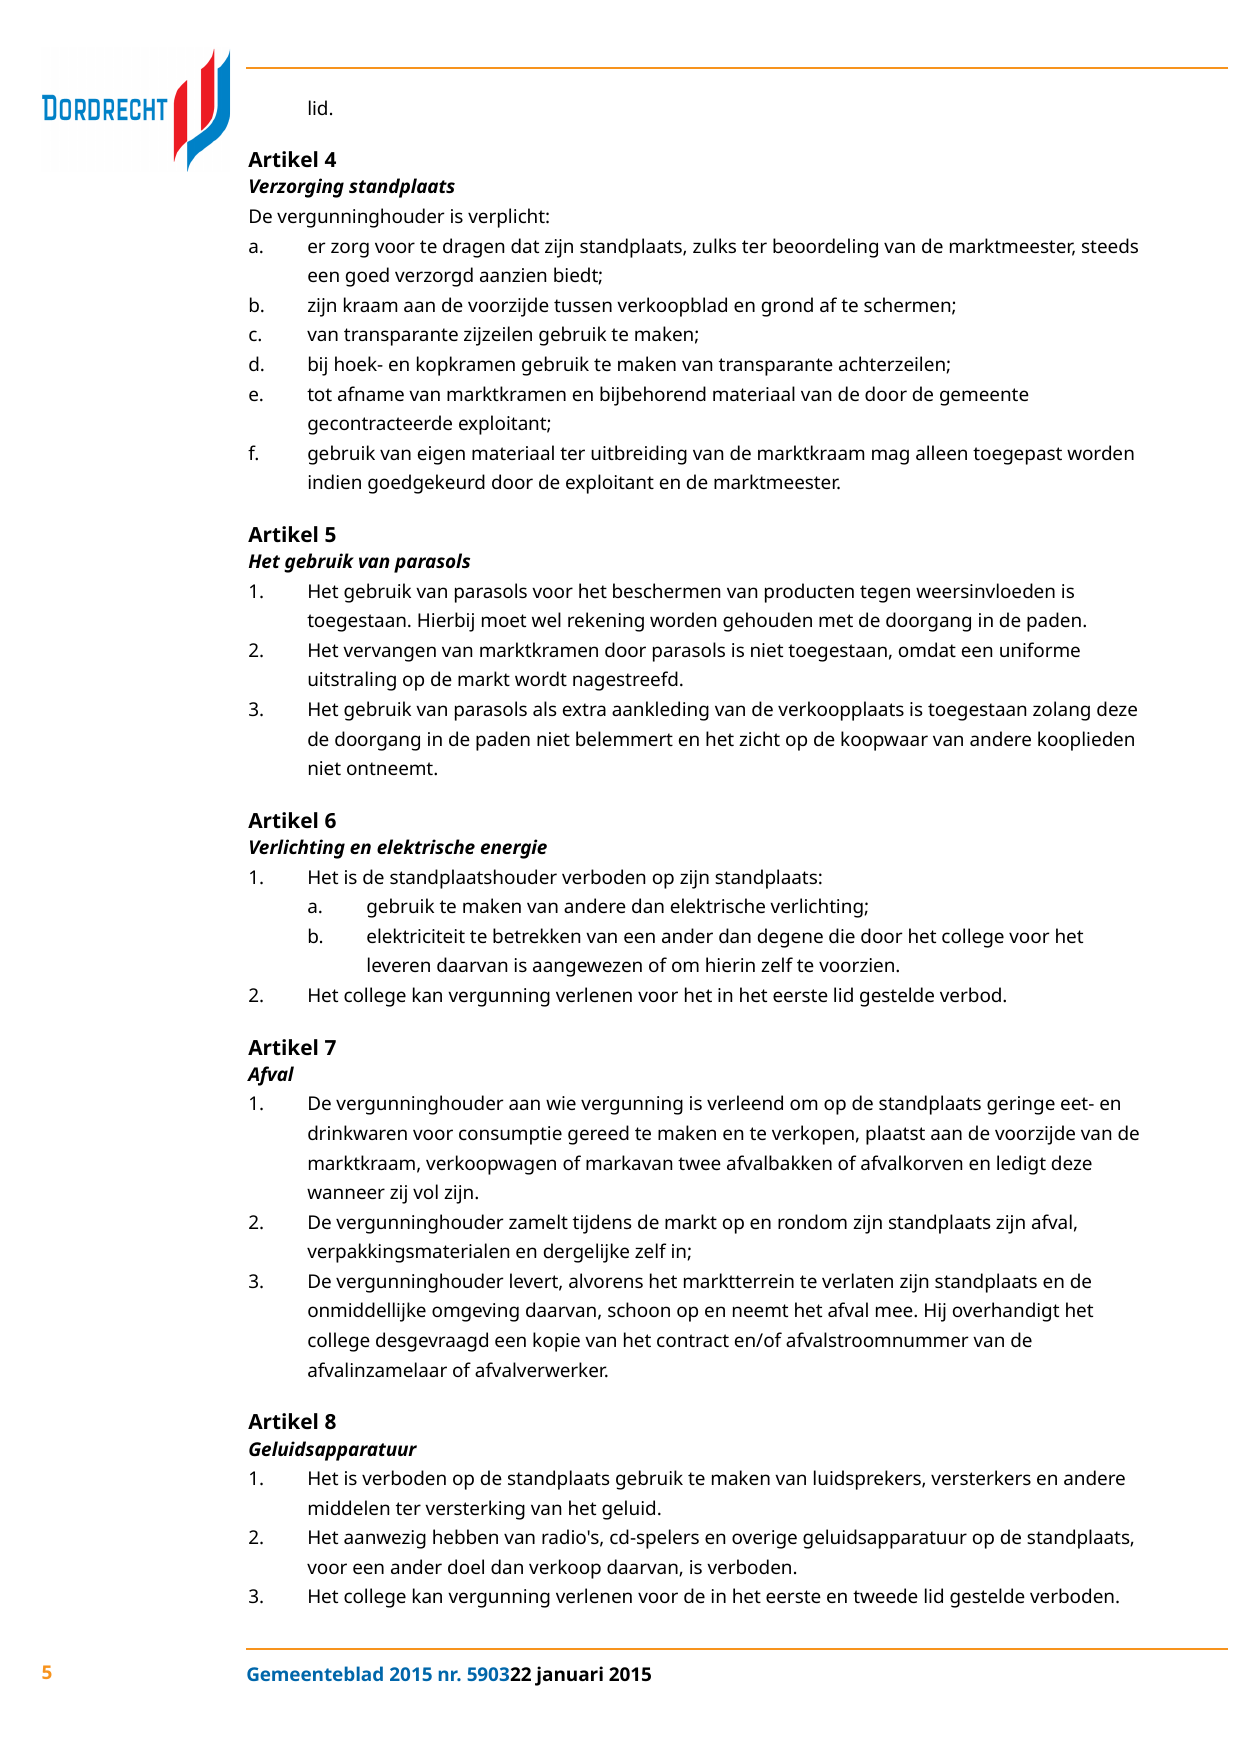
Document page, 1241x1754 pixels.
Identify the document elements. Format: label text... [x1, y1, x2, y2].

list er zorg voor te dragen dat zijn standplaats, zulks ter beoordeling van de marktmeester, steeds een goed verzorgd aanzien biedt; [248, 233, 1152, 288]
list Het vervangen van marktkramen door parasols is niet toegestaan, omdat een uniforme uitstraling op de markt wordt nagestreefd. [248, 637, 1152, 692]
text Artikel 4 [248, 145, 1152, 174]
list Het gebruik van parasols voor het beschermen van producten tegen weersinvloeden is toegestaan. Hierbij moet wel rekening worden gehouden met de doorgang in de paden. [248, 578, 1152, 633]
list zijn kraam aan de voorzijde tussen verkoopblad en grond af te schermen; [248, 292, 1152, 318]
list gebruik te maken van andere dan elektrische verlichting; [307, 893, 1152, 919]
text Verlichting en elektrische energie [248, 834, 1152, 860]
list Het aanwezig hebben van radio's, cd-spelers en overige geluidsapparatuur op de standplaats, voor een ander doel dan verkoop daarvan, is verboden. [248, 1524, 1152, 1580]
text Geluidsapparatuur [248, 1436, 1152, 1461]
text Het gebruik van parasols [248, 548, 1152, 574]
list De vergunninghouder levert, alvorens het marktterrein te verlaten zijn standplaats en de onmiddellijke omgeving daarvan, schoon op en neemt het afval mee. Hij overhandigt het college desgevraagd een kopie van het contract en/of afvalstroomnummer van de afvalinzamelaar of afvalverwerker. [248, 1268, 1152, 1383]
list tot afname van marktkramen en bijbehorend materiaal van de door de gemeente gecontracteerde exploitant; [248, 381, 1152, 436]
text Artikel 8 [248, 1407, 1152, 1436]
list Het gebruik van parasols als extra aankleding van de verkoopplaats is toegestaan zolang deze de doorgang in de paden niet belemmert en het zicht op de koopwaar van andere kooplieden niet ontneemt. [248, 696, 1152, 781]
text Artikel 5 [248, 520, 1152, 548]
text Artikel 7 [248, 1033, 1152, 1061]
list elektriciteit te betrekken van een ander dan degene die door het college voor het leveren daarvan is aangewezen of om hierin zelf te voorzien. [307, 923, 1152, 978]
list Het college kan vergunning verlenen voor het in het eerste lid gestelde verbod. [248, 982, 1152, 1008]
picture [41, 47, 231, 172]
list bij hoek- en kopkramen gebruik te maken van transparante achterzeilen; [248, 351, 1152, 377]
list De vergunninghouder zamelt tijdens de markt op en rondom zijn standplaats zijn afval, verpakkingsmaterialen en dergelijke zelf in; [248, 1209, 1152, 1264]
text Afval [248, 1061, 1152, 1087]
list gebruik van eigen materiaal ter uitbreiding van de marktkraam mag alleen toegepast worden indien goedgekeurd door de exploitant en de marktmeester. [248, 440, 1152, 495]
list Het is verboden op de standplaats gebruik te maken van luidsprekers, versterkers en andere middelen ter versterking van het geluid. [248, 1465, 1152, 1521]
list De vergunninghouder aan wie vergunning is verleend om op de standplaats geringe eet- en drinkwaren voor consumptie gereed te maken en te verkopen, plaatst aan de voorzijde van de marktkraam, verkoopwagen of markavan twee afvalbakken of afvalkorven en ledigt deze wanneer zij vol zijn. [248, 1091, 1152, 1205]
text Artikel 6 [248, 806, 1152, 834]
list Het is de standplaatshouder verboden op zijn standplaats: [248, 864, 1152, 889]
list van transparante zijzeilen gebruik te maken; [248, 322, 1152, 347]
list Het college kan vergunning verlenen voor de in het eerste en tweede lid gestelde verboden. [248, 1584, 1152, 1609]
list lid. [248, 95, 1152, 121]
text Verzorging standplaats [248, 174, 1152, 199]
text De vergunninghouder is verplicht: [248, 203, 1152, 229]
